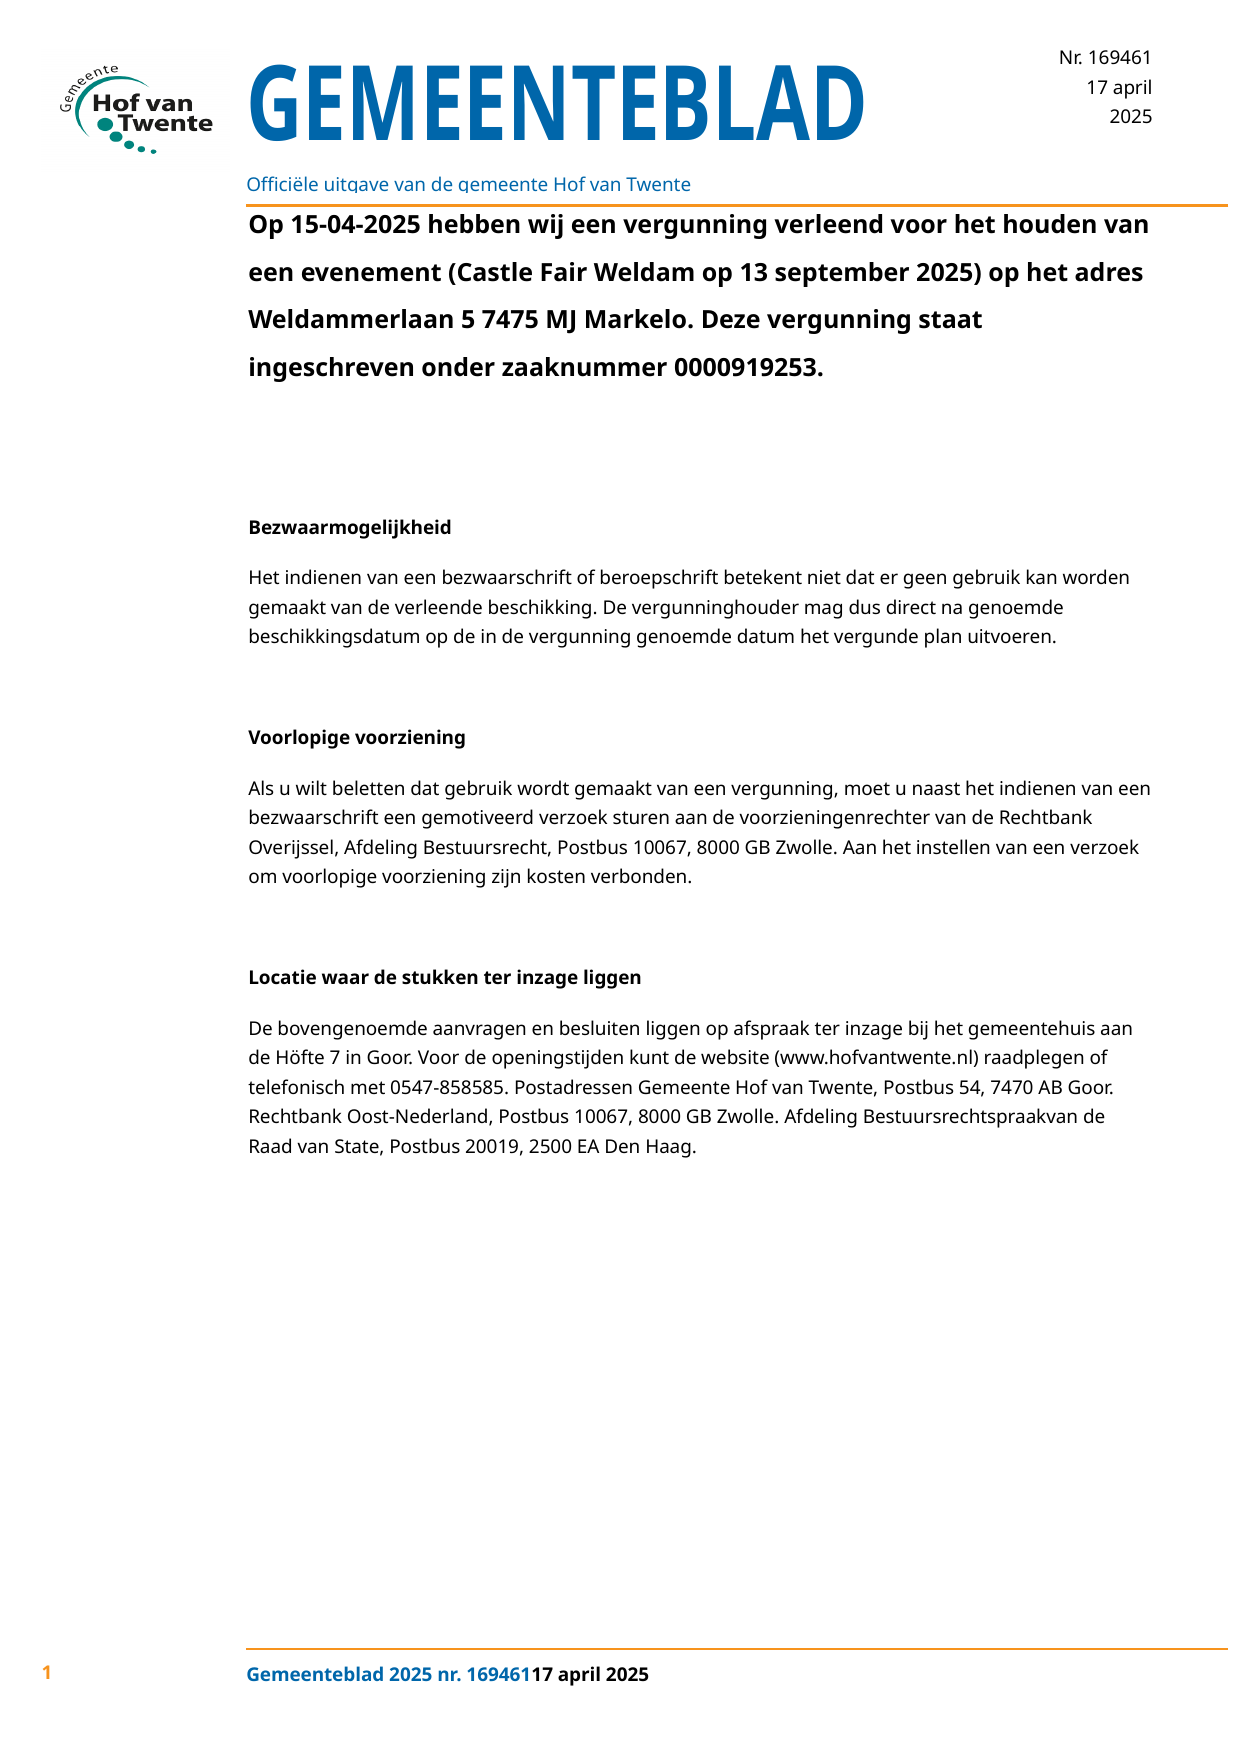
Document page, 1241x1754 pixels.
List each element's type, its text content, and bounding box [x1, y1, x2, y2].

picture [41, 47, 231, 172]
text Voorlopige voorziening [248, 724, 1152, 750]
text Het indienen van een bezwaarschrift of beroepschrift betekent niet dat er geen gebruik kan worden gemaakt van de verleende beschikking. De vergunninghouder mag dus direct na genoemde beschikkingsdatum op de in de vergunning genoemde datum het vergunde plan uitvoeren. [248, 564, 1152, 649]
text Locatie waar de stukken ter inzage liggen [248, 964, 1152, 990]
text Op 15-04-2025 hebben wij een vergunning verleend voor het houden van een evenement (Castle Fair Weldam op 13 september 2025) op het adres Weldammerlaan 5 7475 MJ Markelo. Deze vergunning staat ingeschreven onder zaaknummer 0000919253. [248, 207, 1152, 384]
text Als u wilt beletten dat gebruik wordt gemaakt van een vergunning, moet u naast het indienen van een bezwaarschrift een gemotiveerd verzoek sturen aan de voorzieningenrechter van de Rechtbank Overijssel, Afdeling Bestuursrecht, Postbus 10067, 8000 GB Zwolle. Aan het instellen van een verzoek om voorlopige voorziening zijn kosten verbonden. [248, 775, 1152, 889]
text De bovengenoemde aanvragen en besluiten liggen op afspraak ter inzage bij het gemeentehuis aan de Höfte 7 in Goor. Voor de openingstijden kunt de website (www.hofvantwente.nl) raadplegen of telefonisch met 0547-858585. Postadressen Gemeente Hof van Twente, Postbus 54, 7470 AB Goor. Rechtbank Oost-Nederland, Postbus 10067, 8000 GB Zwolle. Afdeling Bestuursrechtspraakvan de Raad van State, Postbus 20019, 2500 EA Den Haag. [248, 1015, 1152, 1159]
text Bezwaarmogelijkheid [248, 514, 1152, 540]
